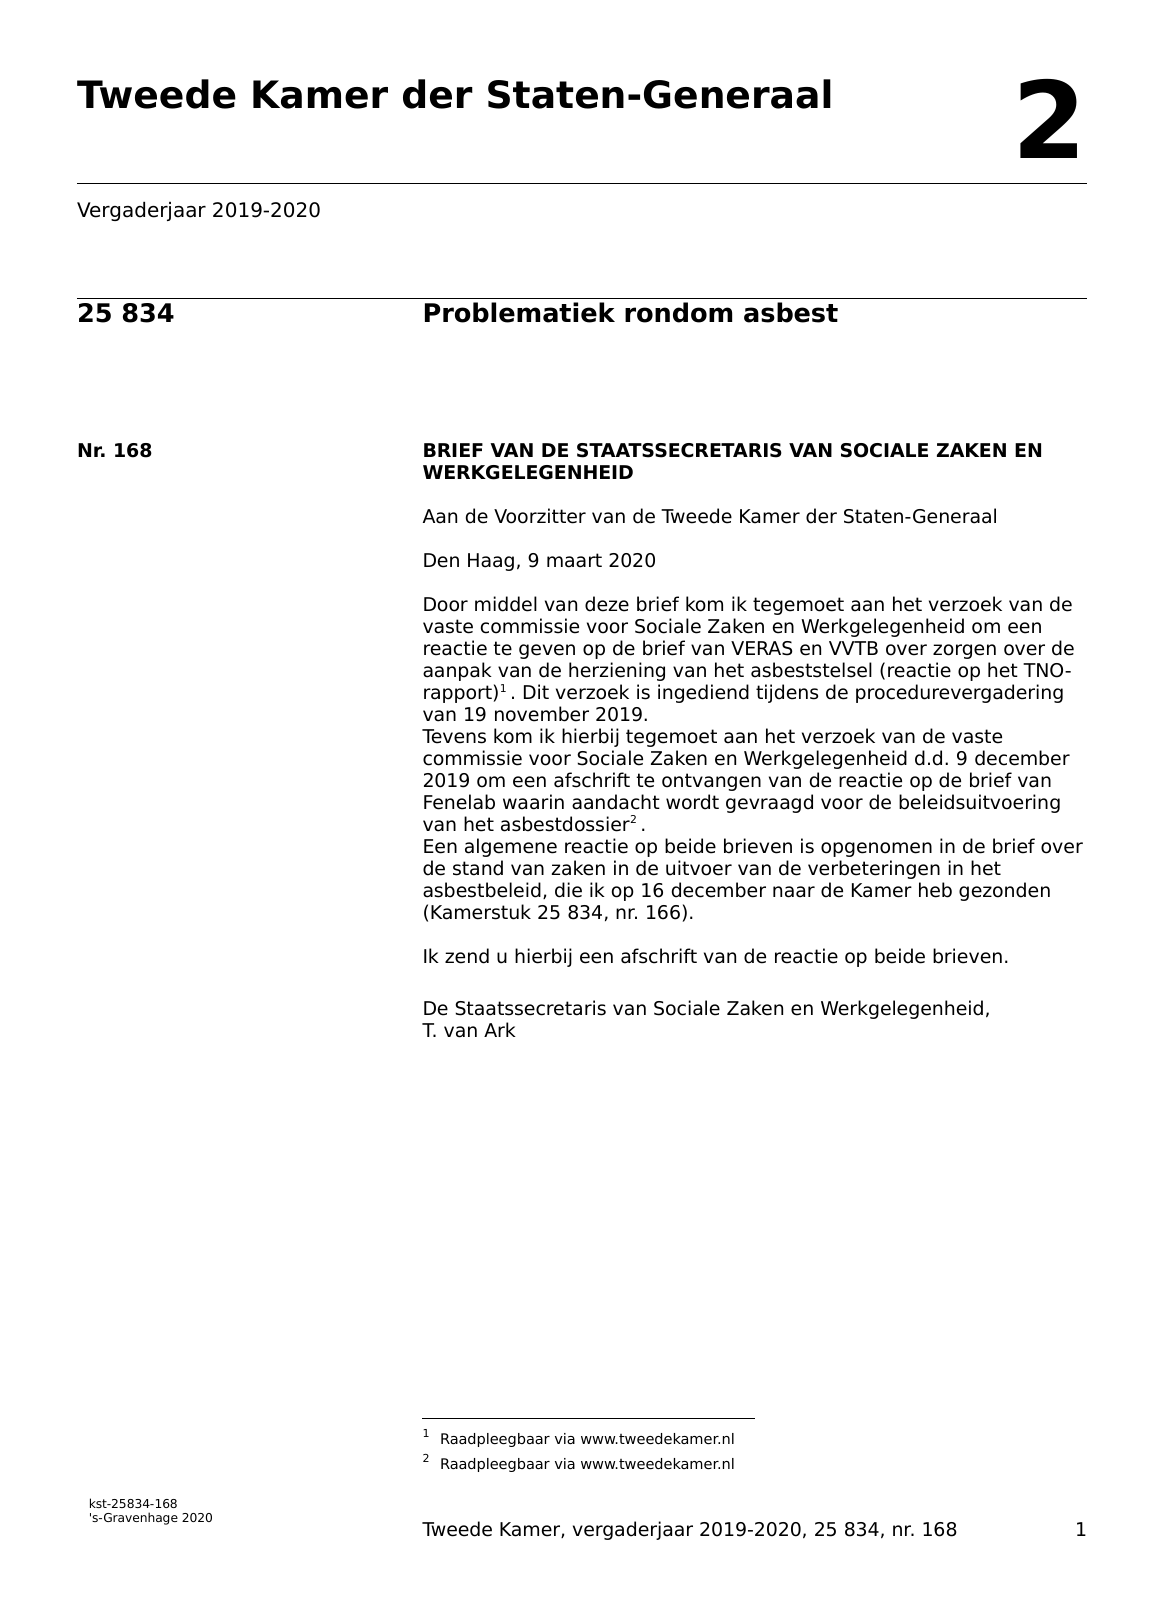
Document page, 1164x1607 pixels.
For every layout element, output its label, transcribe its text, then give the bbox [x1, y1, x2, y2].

text Door middel van deze brief kom ik tegemoet aan het verzoek van de vaste commissie voor Sociale Zaken en Werkgelegenheid om een reactie te geven op de brief van VERAS en VVTB over zorgen over de aanpak van de herziening van het asbeststelsel (reactie op het TNO-rapport). Dit verzoek is ingediend tijdens de procedurevergadering van 19 november 2019. [422, 594, 1087, 726]
text Aan de Voorzitter van de Tweede Kamer der Staten-Generaal [422, 506, 1087, 528]
subtitle Nr. 168 BRIEF VAN DE STAATSSECRETARIS VAN SOCIALE ZAKEN EN WERKGELEGENHEID [77, 440, 1087, 484]
text De Staatssecretaris van Sociale Zaken en Werkgelegenheid, T. van Ark [422, 998, 1087, 1042]
text Ik zend u hierbij een afschrift van de reactie op beide brieven. [422, 946, 1087, 968]
table_header 2 [886, 59, 1087, 183]
table_cell Vergaderjaar 2019-2020 [77, 184, 1087, 298]
text Een algemene reactie op beide brieven is opgenomen in de brief over de stand van zaken in de uitvoer van de verbeteringen in het asbestbeleid, die ik op 16 december naar de Kamer heb gezonden (Kamerstuk 25 834, nr. 166). [422, 836, 1087, 924]
text Den Haag, 9 maart 2020 [422, 550, 1087, 572]
subtitle 25 834 Problematiek rondom asbest [77, 299, 1087, 329]
table_header Tweede Kamer der Staten-Generaal [77, 59, 886, 183]
text kst-25834-168 [88, 1497, 323, 1511]
text Tevens kom ik hierbij tegemoet aan het verzoek van de vaste commissie voor Sociale Zaken en Werkgelegenheid d.d. 9 december 2019 om een afschrift te ontvangen van de reactie op de brief van Fenelab waarin aandacht wordt gevraagd voor de beleidsuitvoering van het asbestdossier. [422, 726, 1087, 836]
text 's-Gravenhage 2020 [88, 1511, 323, 1525]
text Raadpleegbaar via www.tweedekamer.nl [422, 1427, 1087, 1449]
text Raadpleegbaar via www.tweedekamer.nl [422, 1452, 1087, 1474]
